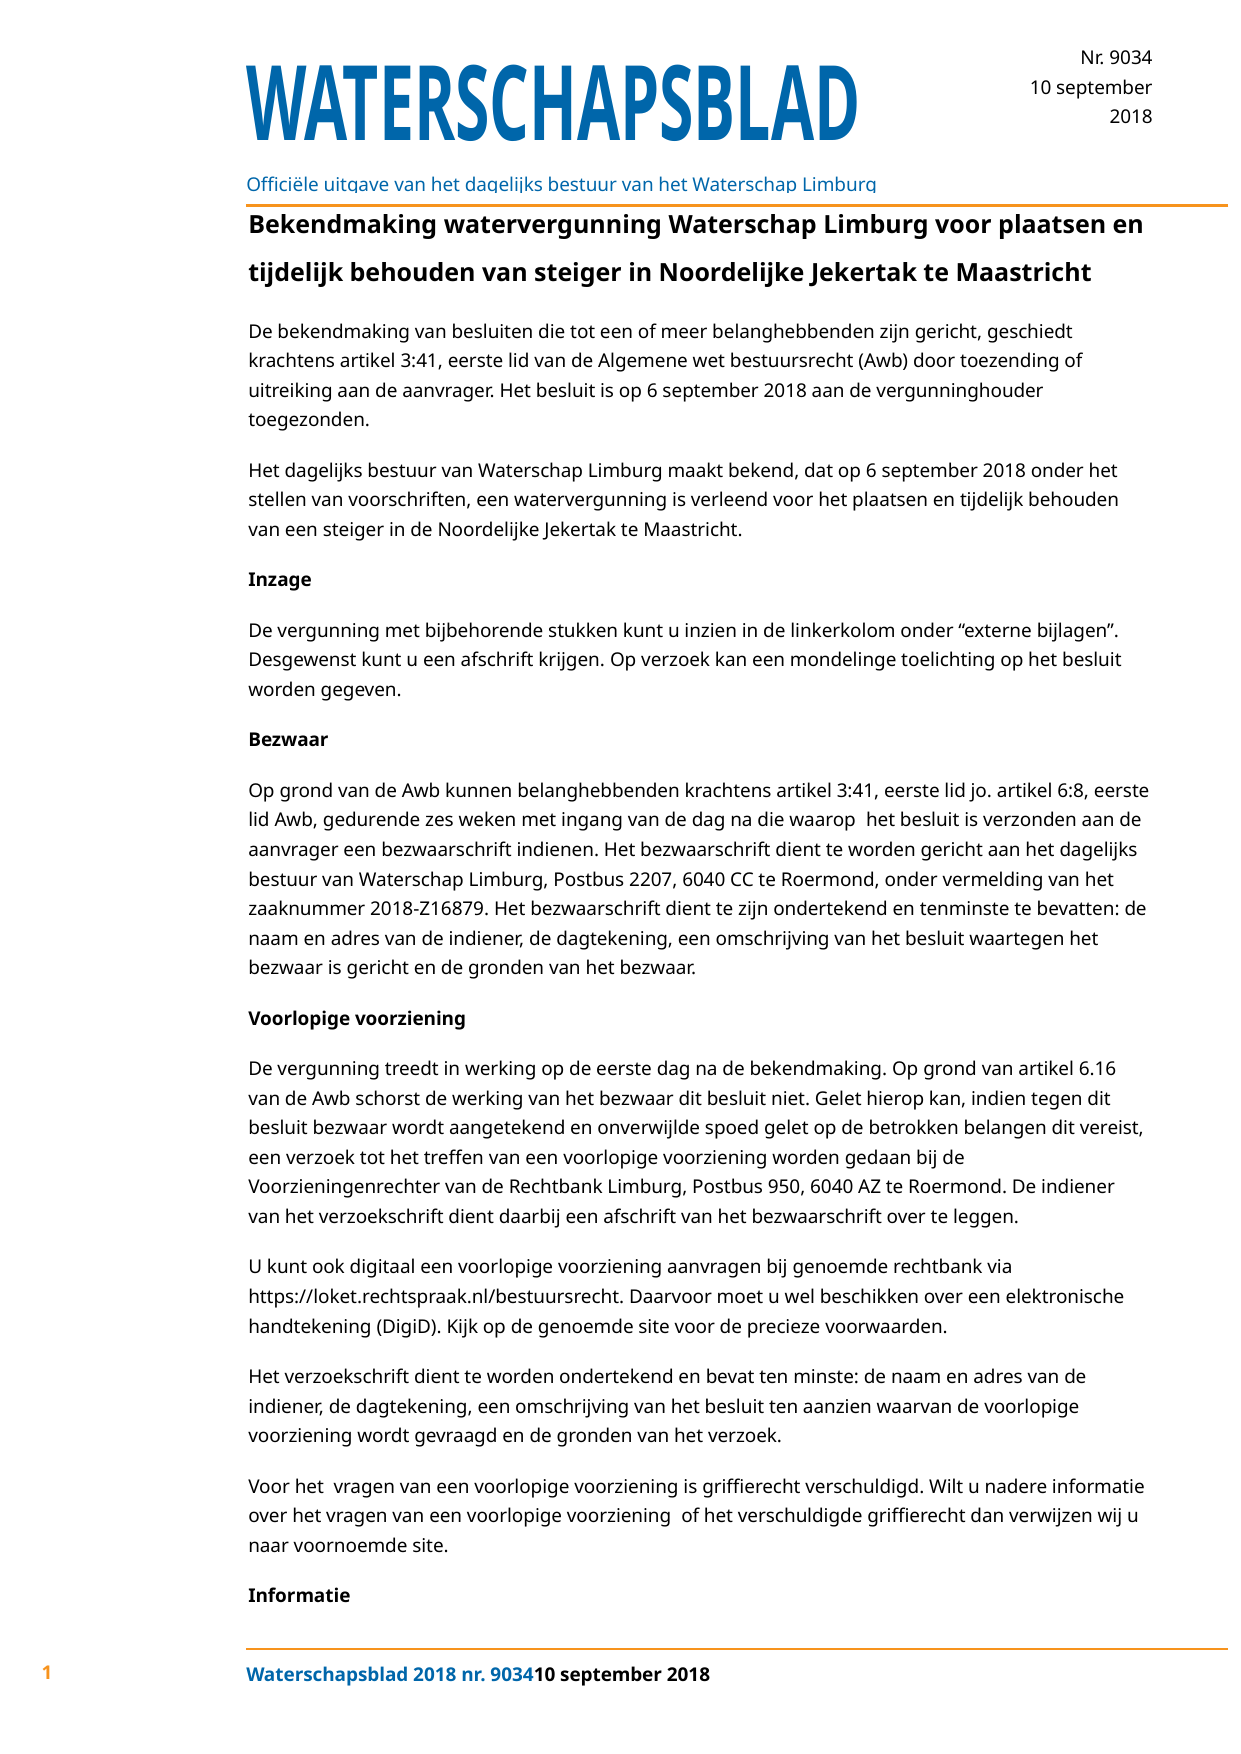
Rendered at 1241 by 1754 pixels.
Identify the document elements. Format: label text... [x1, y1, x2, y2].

text Informatie [248, 1582, 1152, 1608]
text Voor het vragen van een voorlopige voorziening is griffierecht verschuldigd. Wilt u nadere informatie over het vragen van een voorlopige voorziening of het verschuldigde griffierecht dan verwijzen wij u naar voornoemde site. [248, 1473, 1152, 1558]
text U kunt ook digitaal een voorlopige voorziening aanvragen bij genoemde rechtbank via https://loket.rechtspraak.nl/bestuursrecht. Daarvoor moet u wel beschikken over een elektronische handtekening (DigiD). Kijk op de genoemde site voor de precieze voorwaarden. [248, 1254, 1152, 1339]
text Het verzoekschrift dient te worden ondertekend en bevat ten minste: de naam en adres van de indiener, de dagtekening, een omschrijving van het besluit ten aanzien waarvan de voorlopige voorziening wordt gevraagd en de gronden van het verzoek. [248, 1363, 1152, 1448]
text De vergunning met bijbehorende stukken kunt u inzien in de linkerkolom onder “externe bijlagen”. Desgewenst kunt u een afschrift krijgen. Op verzoek kan een mondelinge toelichting op het besluit worden gegeven. [248, 617, 1152, 702]
text Het dagelijks bestuur van Waterschap Limburg maakt bekend, dat op 6 september 2018 onder het stellen van voorschriften, een watervergunning is verleend voor het plaatsen en tijdelijk behouden van een steiger in de Noordelijke Jekertak te Maastricht. [248, 457, 1152, 542]
text De bekendmaking van besluiten die tot een of meer belanghebbenden zijn gericht, geschiedt krachtens artikel 3:41, eerste lid van de Algemene wet bestuursrecht (Awb) door toezending of uitreiking aan de aanvrager. Het besluit is op 6 september 2018 aan de vergunninghouder toegezonden. [248, 318, 1152, 432]
picture [41, 47, 231, 172]
text Inzage [248, 567, 1152, 592]
text Op grond van de Awb kunnen belanghebbenden krachtens artikel 3:41, eerste lid jo. artikel 6:8, eerste lid Awb, gedurende zes weken met ingang van de dag na die waarop het besluit is verzonden aan de aanvrager een bezwaarschrift indienen. Het bezwaarschrift dient te worden gericht aan het dagelijks bestuur van Waterschap Limburg, Postbus 2207, 6040 CC te Roermond, onder vermelding van het zaaknummer 2018-Z16879. Het bezwaarschrift dient te zijn ondertekend en tenminste te bevatten: de naam en adres van de indiener, de dagtekening, een omschrijving van het besluit waartegen het bezwaar is gericht en de gronden van het bezwaar. [248, 777, 1152, 980]
text Bezwaar [248, 727, 1152, 752]
text Bekendmaking watervergunning Waterschap Limburg voor plaatsen en tijdelijk behouden van steiger in Noordelijke Jekertak te Maastricht [248, 207, 1152, 288]
text Voorlopige voorziening [248, 1005, 1152, 1031]
text De vergunning treedt in werking op de eerste dag na de bekendmaking. Op grond van artikel 6.16 van de Awb schorst de werking van het bezwaar dit besluit niet. Gelet hierop kan, indien tegen dit besluit bezwaar wordt aangetekend en onverwijlde spoed gelet op de betrokken belangen dit vereist, een verzoek tot het treffen van een voorlopige voorziening worden gedaan bij de Voorzieningenrechter van de Rechtbank Limburg, Postbus 950, 6040 AZ te Roermond. De indiener van het verzoekschrift dient daarbij een afschrift van het bezwaarschrift over te leggen. [248, 1055, 1152, 1229]
